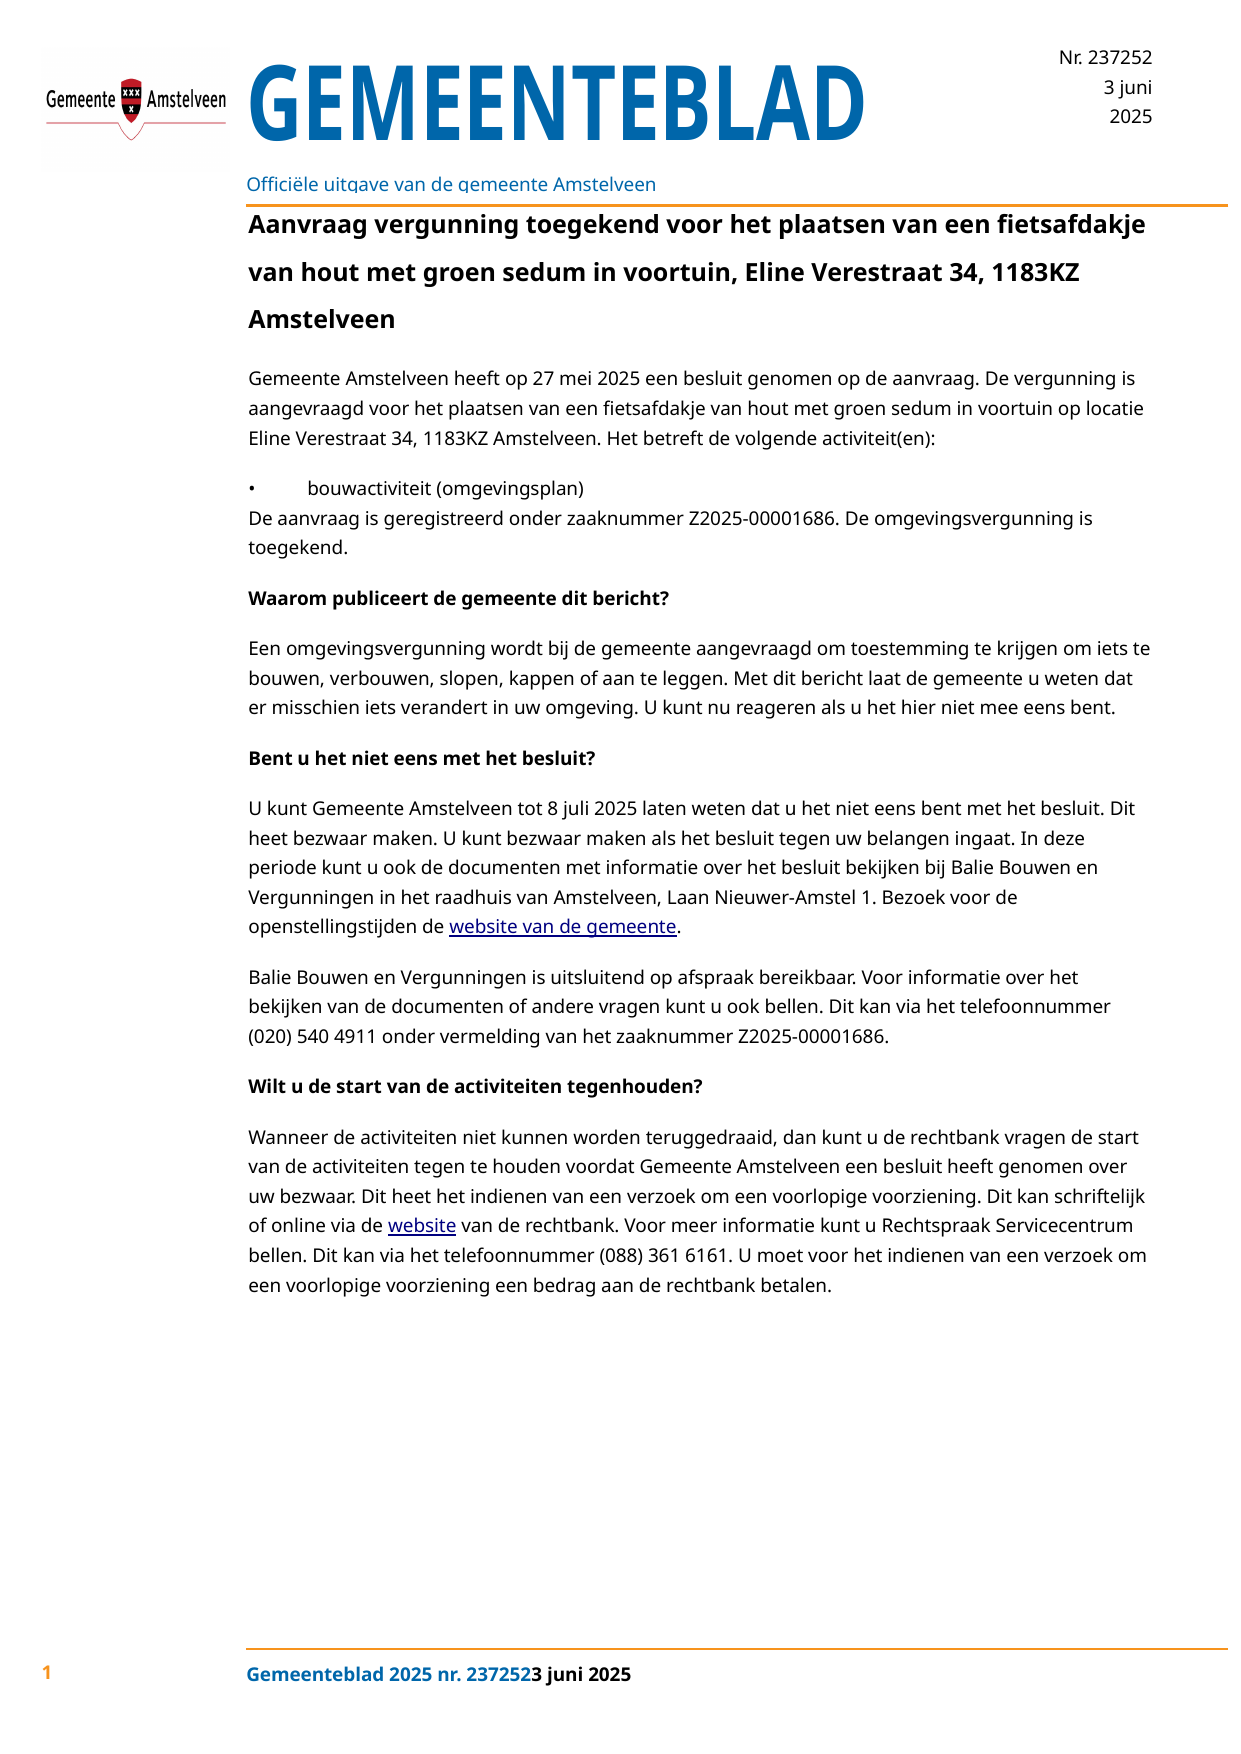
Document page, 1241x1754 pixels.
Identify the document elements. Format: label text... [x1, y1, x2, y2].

text Balie Bouwen en Vergunningen is uitsluitend op afspraak bereikbaar. Voor informatie over het bekijken van de documenten of andere vragen kunt u ook bellen. Dit kan via het telefoonnummer (020) 540 4911 onder vermelding van het zaaknummer Z2025-00001686. [248, 964, 1152, 1049]
text U kunt Gemeente Amstelveen tot 8 juli 2025 laten weten dat u het niet eens bent met het besluit. Dit heet bezwaar maken. U kunt bezwaar maken als het besluit tegen uw belangen ingaat. In deze periode kunt u ook de documenten met informatie over het besluit bekijken bij Balie Bouwen en Vergunningen in het raadhuis van Amstelveen, Laan Nieuwer-Amstel 1. Bezoek voor de openstellingstijden de website van de gemeente. [248, 795, 1152, 939]
text Gemeente Amstelveen heeft op 27 mei 2025 een besluit genomen op de aanvraag. De vergunning is aangevraagd voor het plaatsen van een fietsafdakje van hout met groen sedum in voortuin op locatie Eline Verestraat 34, 1183KZ Amstelveen. Het betreft de volgende activiteit(en): [248, 366, 1152, 450]
picture [41, 47, 231, 172]
text Wilt u de start van de activiteiten tegenhouden? [248, 1073, 1152, 1099]
text Aanvraag vergunning toegekend voor het plaatsen van een fietsafdakje van hout met groen sedum in voortuin, Eline Verestraat 34, 1183KZ Amstelveen [248, 207, 1152, 336]
text Bent u het niet eens met het besluit? [248, 745, 1152, 770]
text Waarom publiceert de gemeente dit bericht? [248, 585, 1152, 610]
list bouwactiviteit (omgevingsplan) [248, 475, 1152, 501]
text De aanvraag is geregistreerd onder zaaknummer Z2025-00001686. De omgevingsvergunning is toegekend. [248, 505, 1152, 560]
text Wanneer de activiteiten niet kunnen worden teruggedraaid, dan kunt u de rechtbank vragen de start van de activiteiten tegen te houden voordat Gemeente Amstelveen een besluit heeft genomen over uw bezwaar. Dit heet het indienen van een verzoek om een voorlopige voorziening. Dit kan schriftelijk of online via de website van de rechtbank. Voor meer informatie kunt u Rechtspraak Servicecentrum bellen. Dit kan via het telefoonnummer (088) 361 6161. U moet voor het indienen van een verzoek om een voorlopige voorziening een bedrag aan de rechtbank betalen. [248, 1124, 1152, 1297]
text Een omgevingsvergunning wordt bij de gemeente aangevraagd om toestemming te krijgen om iets te bouwen, verbouwen, slopen, kappen of aan te leggen. Met dit bericht laat de gemeente u weten dat er misschien iets verandert in uw omgeving. U kunt nu reageren als u het hier niet mee eens bent. [248, 635, 1152, 720]
